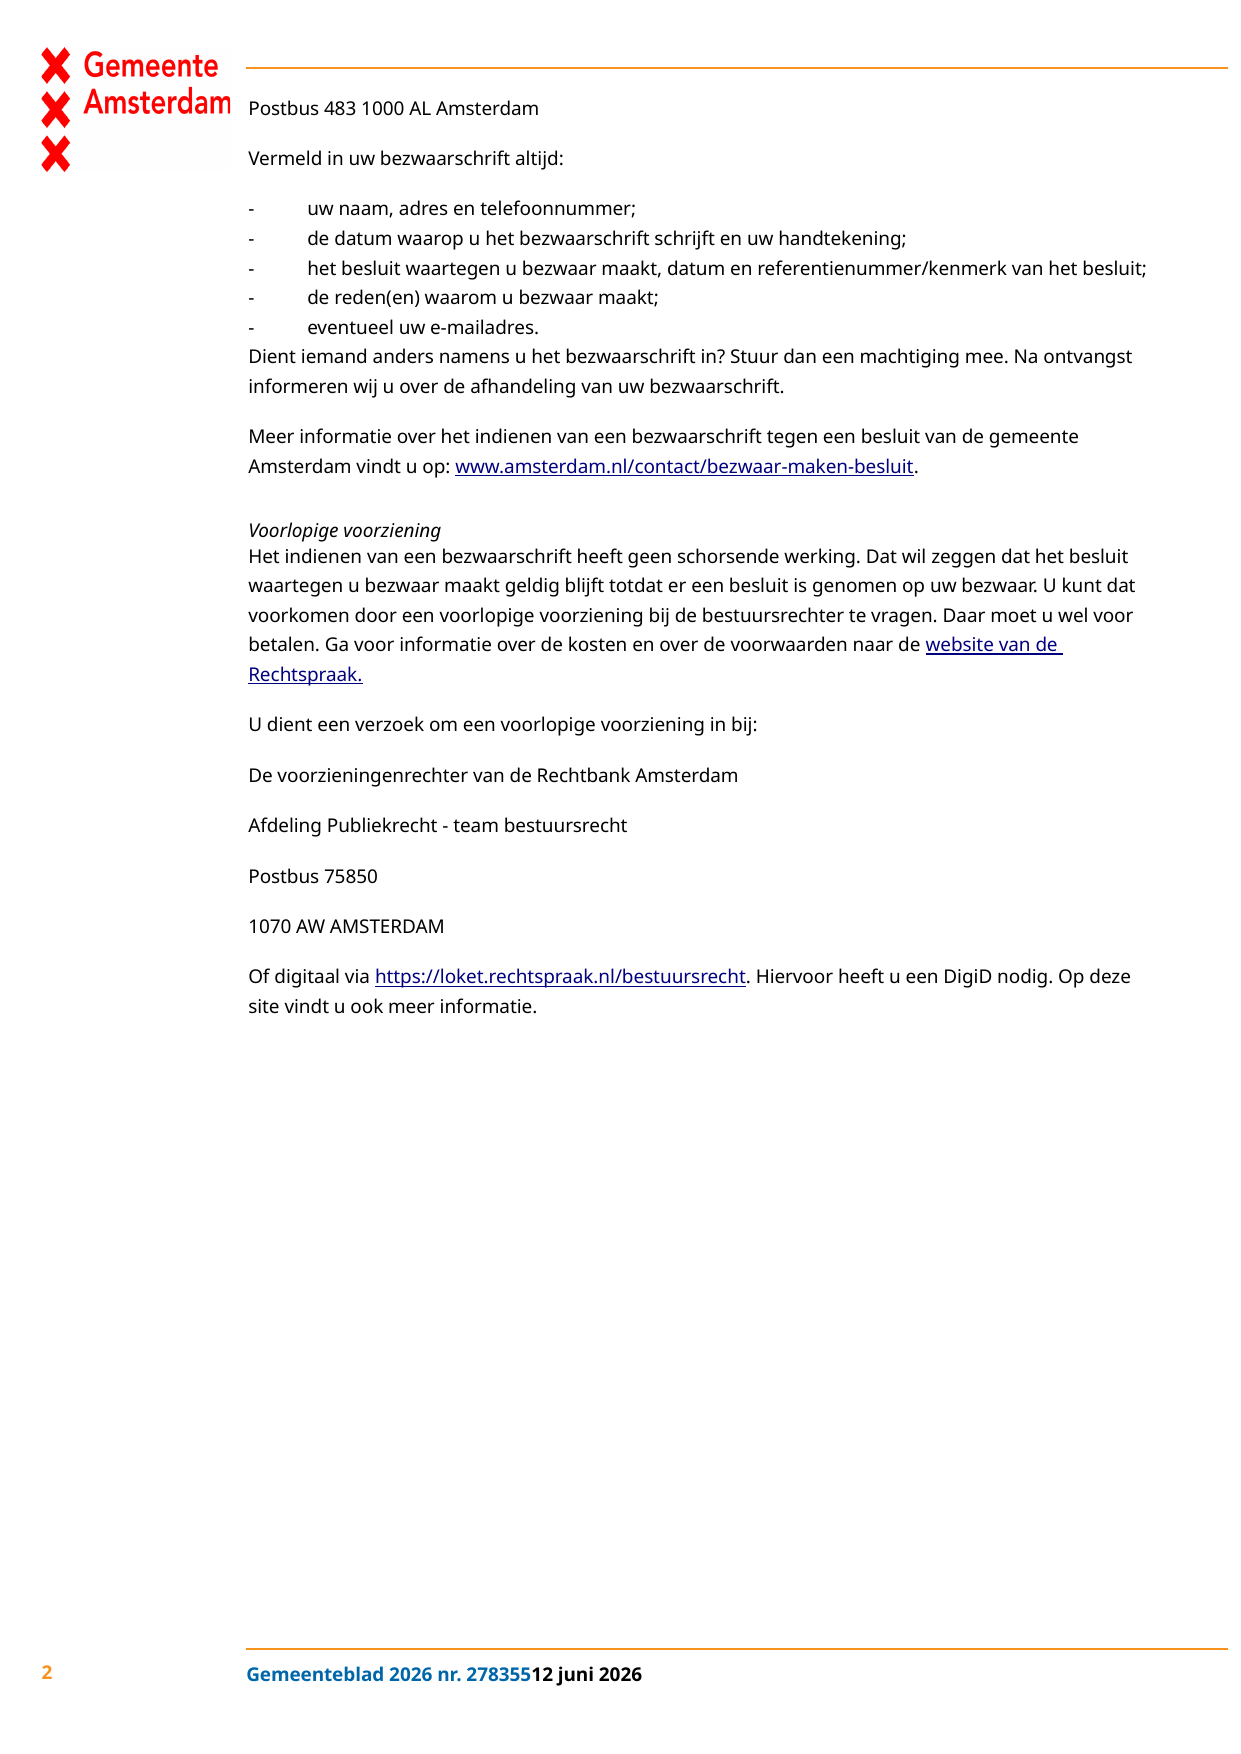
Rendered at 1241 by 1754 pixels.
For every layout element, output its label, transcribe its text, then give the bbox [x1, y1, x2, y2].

text Afdeling Publiekrecht - team bestuursrecht [248, 812, 1152, 838]
text Het indienen van een bezwaarschrift heeft geen schorsende werking. Dat wil zeggen dat het besluit waartegen u bezwaar maakt geldig blijft totdat er een besluit is genomen op uw bezwaar. U kunt dat voorkomen door een voorlopige voorziening bij de bestuursrechter te vragen. Daar moet u wel voor betalen. Ga voor informatie over de kosten en over de voorwaarden naar de website van de Rechtspraak. [248, 543, 1152, 687]
text Postbus 75850 [248, 863, 1152, 888]
list het besluit waartegen u bezwaar maakt, datum en referentienummer/kenmerk van het besluit; [248, 255, 1152, 281]
picture [41, 47, 231, 172]
text Postbus 483 1000 AL Amsterdam [248, 95, 1152, 121]
text U dient een verzoek om een voorlopige voorziening in bij: [248, 712, 1152, 737]
list eventueel uw e-mailadres. [248, 314, 1152, 340]
text Of digitaal via https://loket.rechtspraak.nl/bestuursrecht. Hiervoor heeft u een DigiD nodig. Op deze site vindt u ook meer informatie. [248, 964, 1152, 1019]
list uw naam, adres en telefoonnummer; [248, 196, 1152, 221]
text Vermeld in uw bezwaarschrift altijd: [248, 145, 1152, 171]
text Dient iemand anders namens u het bezwaarschrift in? Stuur dan een machtiging mee. Na ontvangst informeren wij u over de afhandeling van uw bezwaarschrift. [248, 343, 1152, 399]
text 1070 AW AMSTERDAM [248, 913, 1152, 939]
list de reden(en) waarom u bezwaar maakt; [248, 284, 1152, 310]
list de datum waarop u het bezwaarschrift schrijft en uw handtekening; [248, 225, 1152, 251]
text Voorlopige voorziening [248, 517, 1152, 543]
text De voorzieningenrechter van de Rechtbank Amsterdam [248, 762, 1152, 788]
text Meer informatie over het indienen van een bezwaarschrift tegen een besluit van de gemeente Amsterdam vindt u op: www.amsterdam.nl/contact/bezwaar-maken-besluit. [248, 423, 1152, 479]
